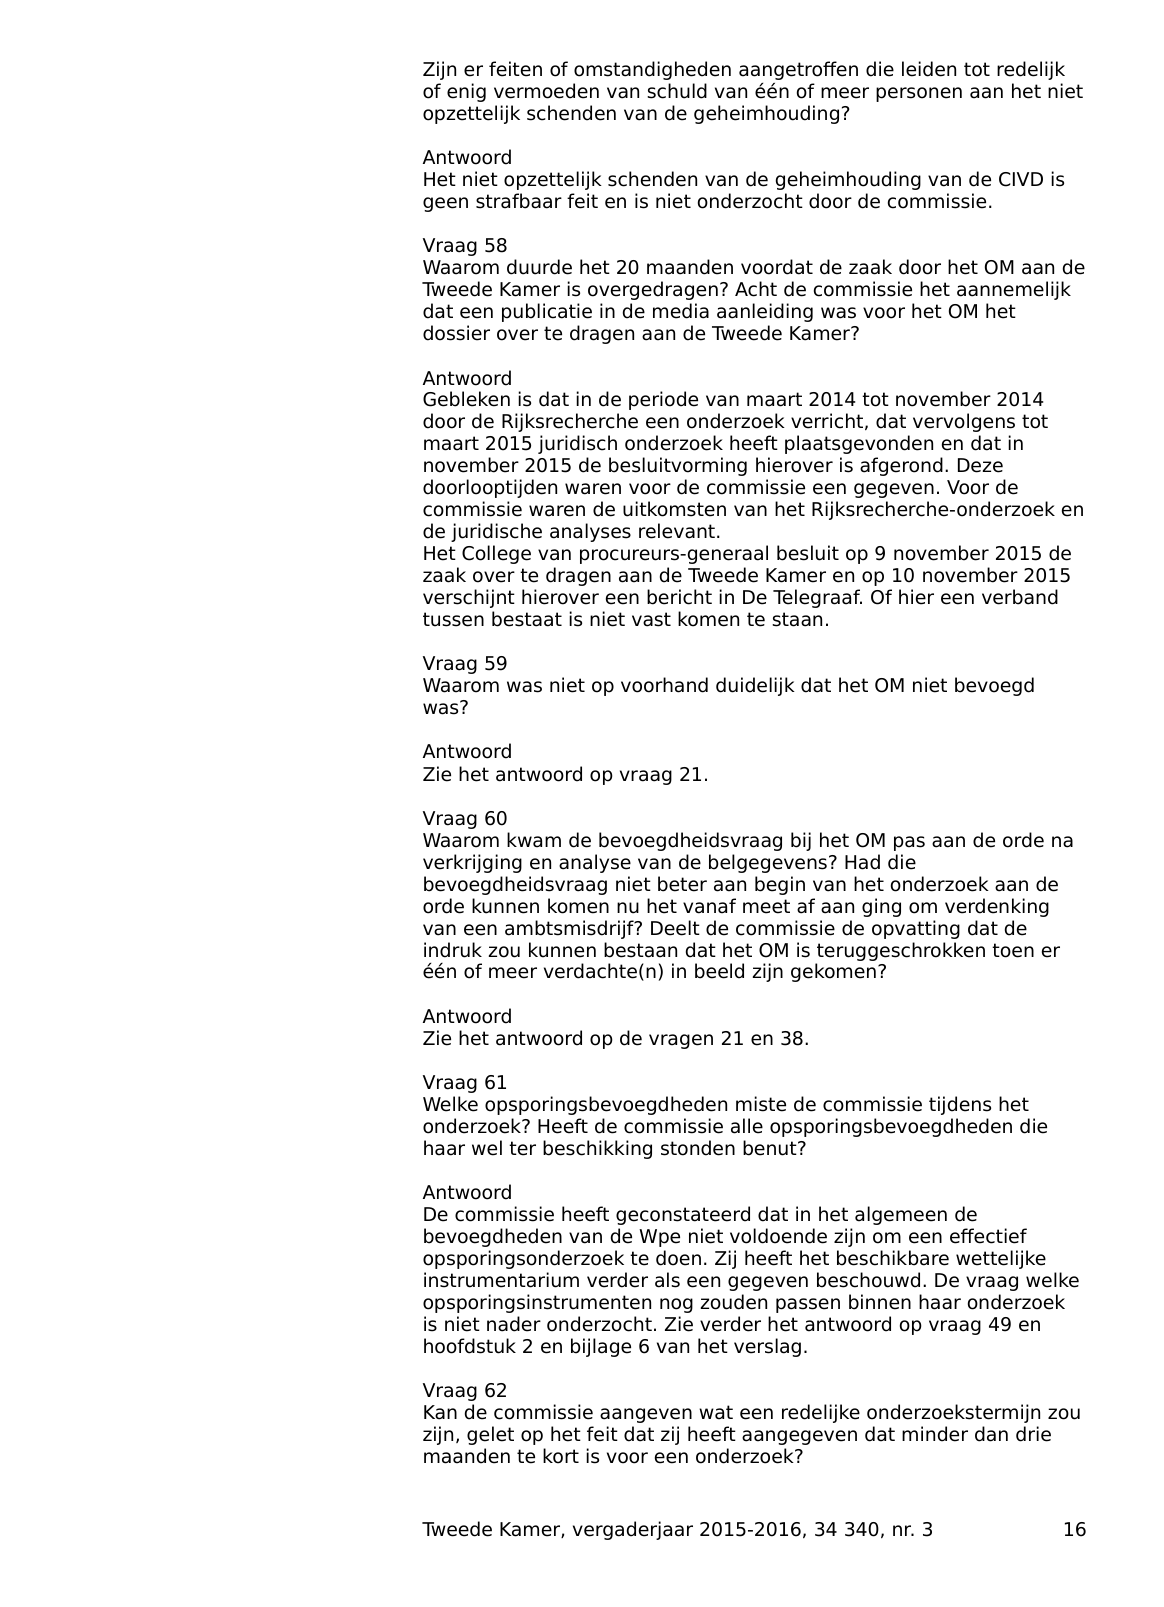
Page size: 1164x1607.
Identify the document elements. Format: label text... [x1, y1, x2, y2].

text De commissie heeft geconstateerd dat in het algemeen de bevoegdheden van de Wpe niet voldoende zijn om een effectief opsporingsonderzoek te doen. Zij heeft het beschikbare wettelijke instrumentarium verder als een gegeven beschouwd. De vraag welke opsporingsinstrumenten nog zouden passen binnen haar onderzoek is niet nader onderzocht. Zie verder het antwoord op vraag 49 en hoofdstuk 2 en bijlage 6 van het verslag. [422, 1204, 1087, 1358]
text Antwoord [422, 741, 1087, 763]
text Kan de commissie aangeven wat een redelijke onderzoekstermijn zou zijn, gelet op het feit dat zij heeft aangegeven dat minder dan drie maanden te kort is voor een onderzoek? [422, 1402, 1087, 1468]
text Zie het antwoord op vraag 21. [422, 763, 1087, 785]
text Vraag 60 [422, 808, 1087, 829]
text Zie het antwoord op de vragen 21 en 38. [422, 1028, 1087, 1049]
text Vraag 59 [422, 653, 1087, 675]
text Waarom was niet op voorhand duidelijk dat het OM niet bevoegd was? [422, 675, 1087, 719]
text Vraag 61 [422, 1072, 1087, 1094]
text Waarom duurde het 20 maanden voordat de zaak door het OM aan de Tweede Kamer is overgedragen? Acht de commissie het aannemelijk dat een publicatie in de media aanleiding was voor het OM het dossier over te dragen aan de Tweede Kamer? [422, 257, 1087, 345]
text Het niet opzettelijk schenden van de geheimhouding van de CIVD is geen strafbaar feit en is niet onderzocht door de commissie. [422, 169, 1087, 213]
text Zijn er feiten of omstandigheden aangetroffen die leiden tot redelijk of enig vermoeden van schuld van één of meer personen aan het niet opzettelijk schenden van de geheimhouding? [422, 59, 1087, 125]
text Antwoord [422, 1006, 1087, 1028]
text Het College van procureurs-generaal besluit op 9 november 2015 de zaak over te dragen aan de Tweede Kamer en op 10 november 2015 verschijnt hierover een bericht in De Telegraaf. Of hier een verband tussen bestaat is niet vast komen te staan. [422, 543, 1087, 631]
text Welke opsporingsbevoegdheden miste de commissie tijdens het onderzoek? Heeft de commissie alle opsporingsbevoegdheden die haar wel ter beschikking stonden benut? [422, 1094, 1087, 1160]
text Waarom kwam de bevoegdheidsvraag bij het OM pas aan de orde na verkrijging en analyse van de belgegevens? Had die bevoegdheidsvraag niet beter aan begin van het onderzoek aan de orde kunnen komen nu het vanaf meet af aan ging om verdenking van een ambtsmisdrijf? Deelt de commissie de opvatting dat de indruk zou kunnen bestaan dat het OM is teruggeschrokken toen er één of meer verdachte(n) in beeld zijn gekomen? [422, 829, 1087, 983]
text Antwoord [422, 367, 1087, 389]
text Antwoord [422, 1182, 1087, 1204]
text Vraag 62 [422, 1380, 1087, 1402]
text Antwoord [422, 147, 1087, 169]
text Vraag 58 [422, 235, 1087, 257]
text Gebleken is dat in de periode van maart 2014 tot november 2014 door de Rijksrecherche een onderzoek verricht, dat vervolgens tot maart 2015 juridisch onderzoek heeft plaatsgevonden en dat in november 2015 de besluitvorming hierover is afgerond. Deze doorlooptijden waren voor de commissie een gegeven. Voor de commissie waren de uitkomsten van het Rijksrecherche-onderzoek en de juridische analyses relevant. [422, 389, 1087, 543]
